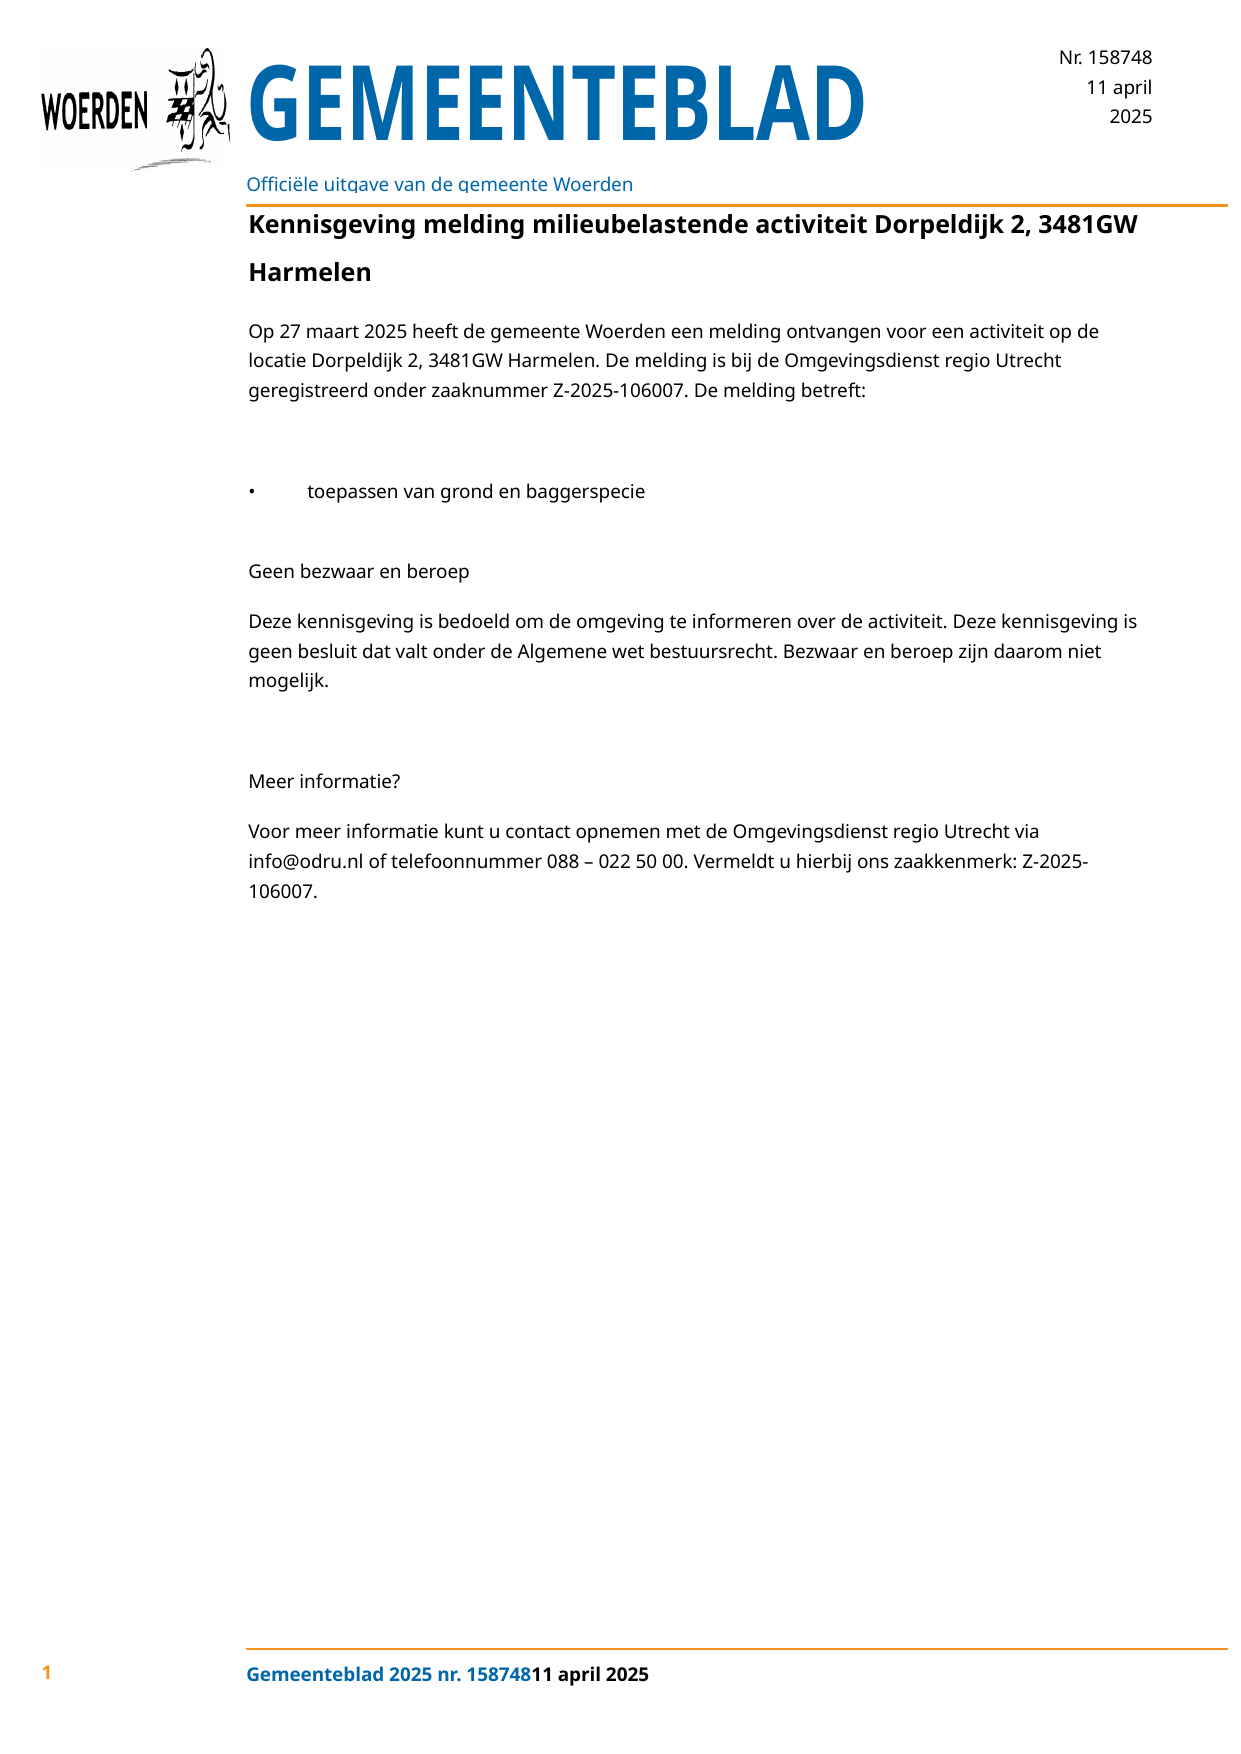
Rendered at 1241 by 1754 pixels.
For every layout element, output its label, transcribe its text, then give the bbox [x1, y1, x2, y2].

text Voor meer informatie kunt u contact opnemen met de Omgevingsdienst regio Utrecht via info@odru.nl of telefoonnummer 088 – 022 50 00. Vermeldt u hierbij ons zaakkenmerk: Z-2025-106007. [248, 819, 1152, 904]
text Geen bezwaar en beroep [248, 558, 1152, 584]
text Deze kennisgeving is bedoeld om de omgeving te informeren over de activiteit. Deze kennisgeving is geen besluit dat valt onder de Algemene wet bestuursrecht. Bezwaar en beroep zijn daarom niet mogelijk. [248, 608, 1152, 693]
text Meer informatie? [248, 768, 1152, 794]
text Kennisgeving melding milieubelastende activiteit Dorpeldijk 2, 3481GW Harmelen [248, 207, 1152, 288]
text Op 27 maart 2025 heeft de gemeente Woerden een melding ontvangen voor een activiteit op de locatie Dorpeldijk 2, 3481GW Harmelen. De melding is bij de Omgevingsdienst regio Utrecht geregistreerd onder zaaknummer Z-2025-106007. De melding betreft: [248, 318, 1152, 403]
list toepassen van grond en baggerspecie [248, 478, 1152, 504]
picture [41, 47, 231, 172]
